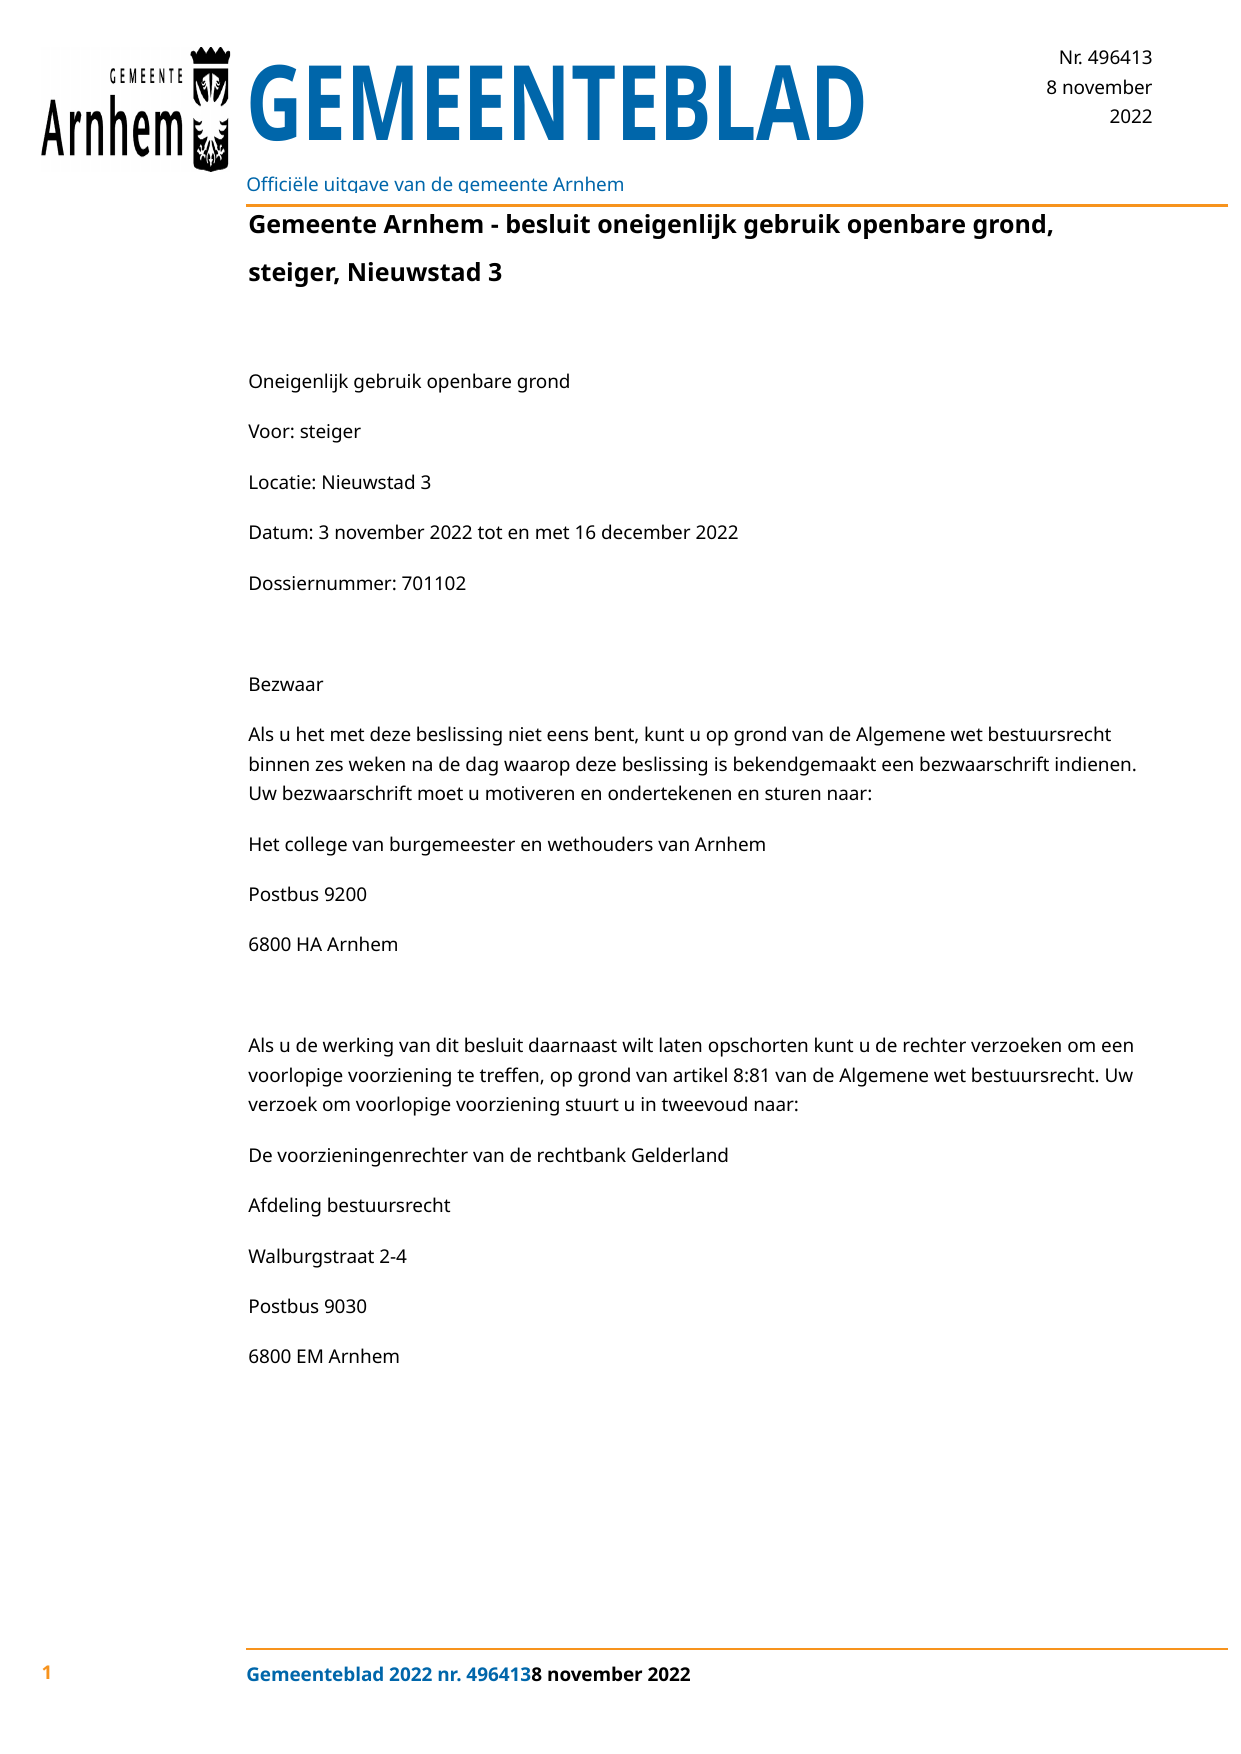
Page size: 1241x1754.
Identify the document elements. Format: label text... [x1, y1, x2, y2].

text Voor: steiger [248, 419, 1152, 444]
picture [41, 47, 231, 172]
text Oneigenlijk gebruik openbare grond [248, 368, 1152, 394]
text Postbus 9200 [248, 881, 1152, 907]
text De voorzieningenrechter van de rechtbank Gelderland [248, 1142, 1152, 1168]
text Afdeling bestuursrecht [248, 1192, 1152, 1218]
text Postbus 9030 [248, 1293, 1152, 1319]
text Walburgstraat 2-4 [248, 1243, 1152, 1269]
text Bezwaar [248, 671, 1152, 697]
text 6800 HA Arnhem [248, 932, 1152, 957]
text 6800 EM Arnhem [248, 1344, 1152, 1369]
text Datum: 3 november 2022 tot en met 16 december 2022 [248, 519, 1152, 545]
text Gemeente Arnhem - besluit oneigenlijk gebruik openbare grond, steiger, Nieuwstad 3 [248, 207, 1152, 288]
text Als u het met deze beslissing niet eens bent, kunt u op grond van de Algemene wet bestuursrecht binnen zes weken na de dag waarop deze beslissing is bekendgemaakt een bezwaarschrift indienen. Uw bezwaarschrift moet u motiveren en ondertekenen en sturen naar: [248, 721, 1152, 806]
text Als u de werking van dit besluit daarnaast wilt laten opschorten kunt u de rechter verzoeken om een voorlopige voorziening te treffen, op grond van artikel 8:81 van de Algemene wet bestuursrecht. Uw verzoek om voorlopige voorziening stuurt u in tweevoud naar: [248, 1032, 1152, 1117]
text Dossiernummer: 701102 [248, 570, 1152, 596]
text Het college van burgemeester en wethouders van Arnhem [248, 831, 1152, 857]
text Locatie: Nieuwstad 3 [248, 469, 1152, 495]
